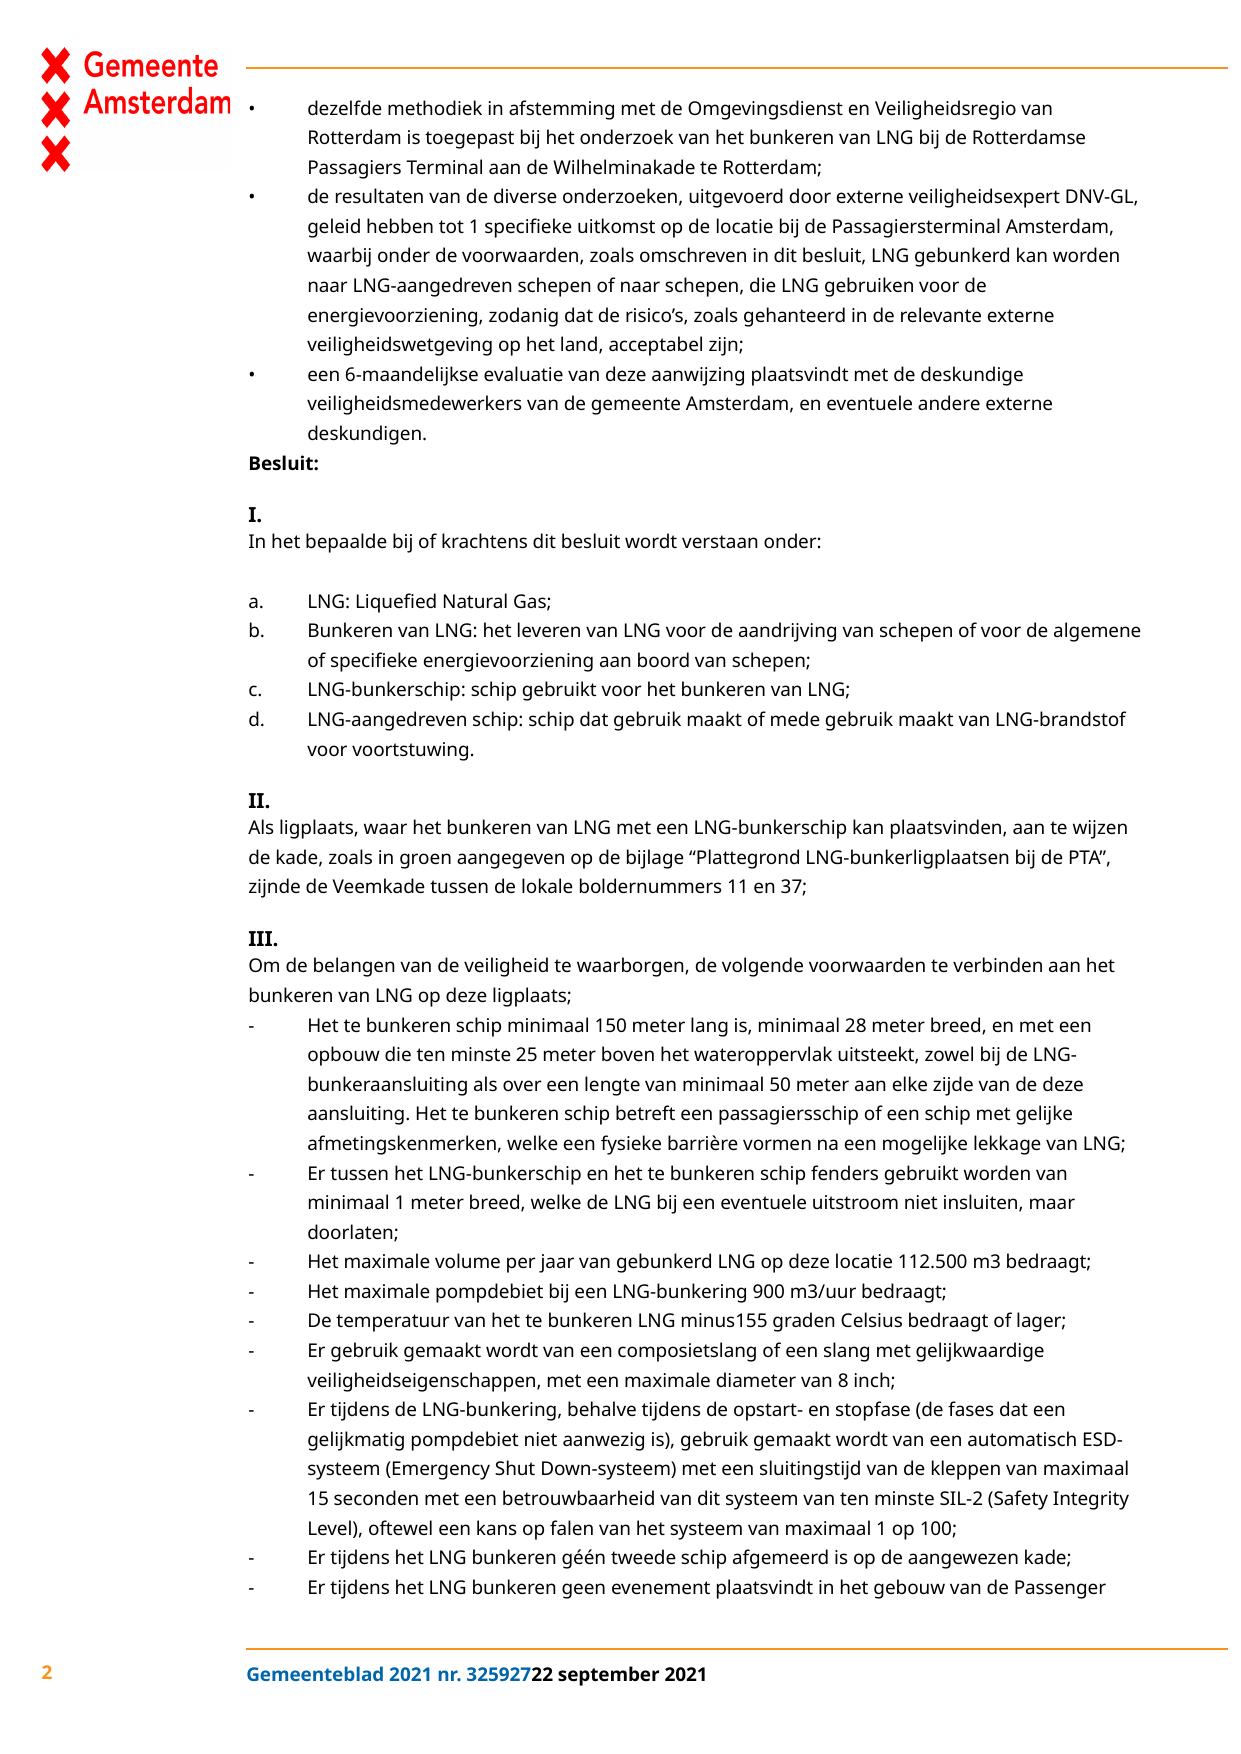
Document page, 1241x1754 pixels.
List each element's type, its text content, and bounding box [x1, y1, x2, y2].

list Het te bunkeren schip minimaal 150 meter lang is, minimaal 28 meter breed, en met een opbouw die ten minste 25 meter boven het wateroppervlak uitsteekt, zowel bij de LNG-bunkeraansluiting als over een lengte van minimaal 50 meter aan elke zijde van de deze aansluiting. Het te bunkeren schip betreft een passagiersschip of een schip met gelijke afmetingskenmerken, welke een fysieke barrière vormen na een mogelijke lekkage van LNG; [248, 1012, 1152, 1156]
picture [41, 47, 231, 172]
list een 6-maandelijkse evaluatie van deze aanwijzing plaatsvindt met de deskundige veiligheidsmedewerkers van de gemeente Amsterdam, en eventuele andere externe deskundigen. [248, 361, 1152, 446]
list Bunkeren van LNG: het leveren van LNG voor de aandrijving van schepen of voor de algemene of specifieke energievoorziening aan boord van schepen; [248, 617, 1152, 673]
list Er tijdens de LNG-bunkering, behalve tijdens de opstart- en stopfase (de fases dat een gelijkmatig pompdebiet niet aanwezig is), gebruik gemaakt wordt van een automatisch ESD-systeem (Emergency Shut Down-systeem) met een sluitingstijd van de kleppen van maximaal 15 seconden met een betrouwbaarheid van dit systeem van ten minste SIL-2 (Safety Integrity Level), oftewel een kans op falen van het systeem van maximaal 1 op 100; [248, 1396, 1152, 1540]
list Er gebruik gemaakt wordt van een composietslang of een slang met gelijkwaardige veiligheidseigenschappen, met een maximale diameter van 8 inch; [248, 1337, 1152, 1392]
list LNG-aangedreven schip: schip dat gebruik maakt of mede gebruik maakt van LNG-brandstof voor voortstuwing. [248, 706, 1152, 761]
list LNG-bunkerschip: schip gebruikt voor het bunkeren van LNG; [248, 677, 1152, 702]
list dezelfde methodiek in afstemming met de Omgevingsdienst en Veiligheidsregio van Rotterdam is toegepast bij het onderzoek van het bunkeren van LNG bij de Rotterdamse Passagiers Terminal aan de Wilhelminakade te Rotterdam; [248, 95, 1152, 180]
list De temperatuur van het te bunkeren LNG minus155 graden Celsius bedraagt of lager; [248, 1308, 1152, 1333]
text III. [248, 924, 1152, 953]
list Er tussen het LNG-bunkerschip en het te bunkeren schip fenders gebruikt worden van minimaal 1 meter breed, welke de LNG bij een eventuele uitstroom niet insluiten, maar doorlaten; [248, 1160, 1152, 1244]
list Er tijdens het LNG bunkeren geen evenement plaatsvindt in het gebouw van de Passenger [248, 1574, 1152, 1599]
text Als ligplaats, waar het bunkeren van LNG met een LNG-bunkerschip kan plaatsvinden, aan te wijzen de kade, zoals in groen aangegeven op de bijlage “Plattegrond LNG-bunkerligplaatsen bij de PTA”, zijnde de Veemkade tussen de lokale boldernummers 11 en 37; [248, 814, 1152, 899]
text Besluit: [248, 450, 1152, 476]
list Het maximale pompdebiet bij een LNG-bunkering 900 m3/uur bedraagt; [248, 1278, 1152, 1304]
list de resultaten van de diverse onderzoeken, uitgevoerd door externe veiligheidsexpert DNV-GL, geleid hebben tot 1 specifieke uitkomst op de locatie bij de Passagiersterminal Amsterdam, waarbij onder de voorwaarden, zoals omschreven in dit besluit, LNG gebunkerd kan worden naar LNG-aangedreven schepen of naar schepen, die LNG gebruiken voor de energievoorziening, zodanig dat de risico’s, zoals gehanteerd in de relevante externe veiligheidswetgeving op het land, acceptabel zijn; [248, 183, 1152, 357]
list LNG: Liquefied Natural Gas; [248, 588, 1152, 613]
text Om de belangen van de veiligheid te waarborgen, de volgende voorwaarden te verbinden aan het bunkeren van LNG op deze ligplaats; [248, 953, 1152, 1008]
text In het bepaalde bij of krachtens dit besluit wordt verstaan onder: [248, 529, 1152, 554]
list Het maximale volume per jaar van gebunkerd LNG op deze locatie 112.500 m3 bedraagt; [248, 1248, 1152, 1274]
text I. [248, 500, 1152, 529]
list Er tijdens het LNG bunkeren géén tweede schip afgemeerd is op de aangewezen kade; [248, 1544, 1152, 1570]
text II. [248, 786, 1152, 814]
